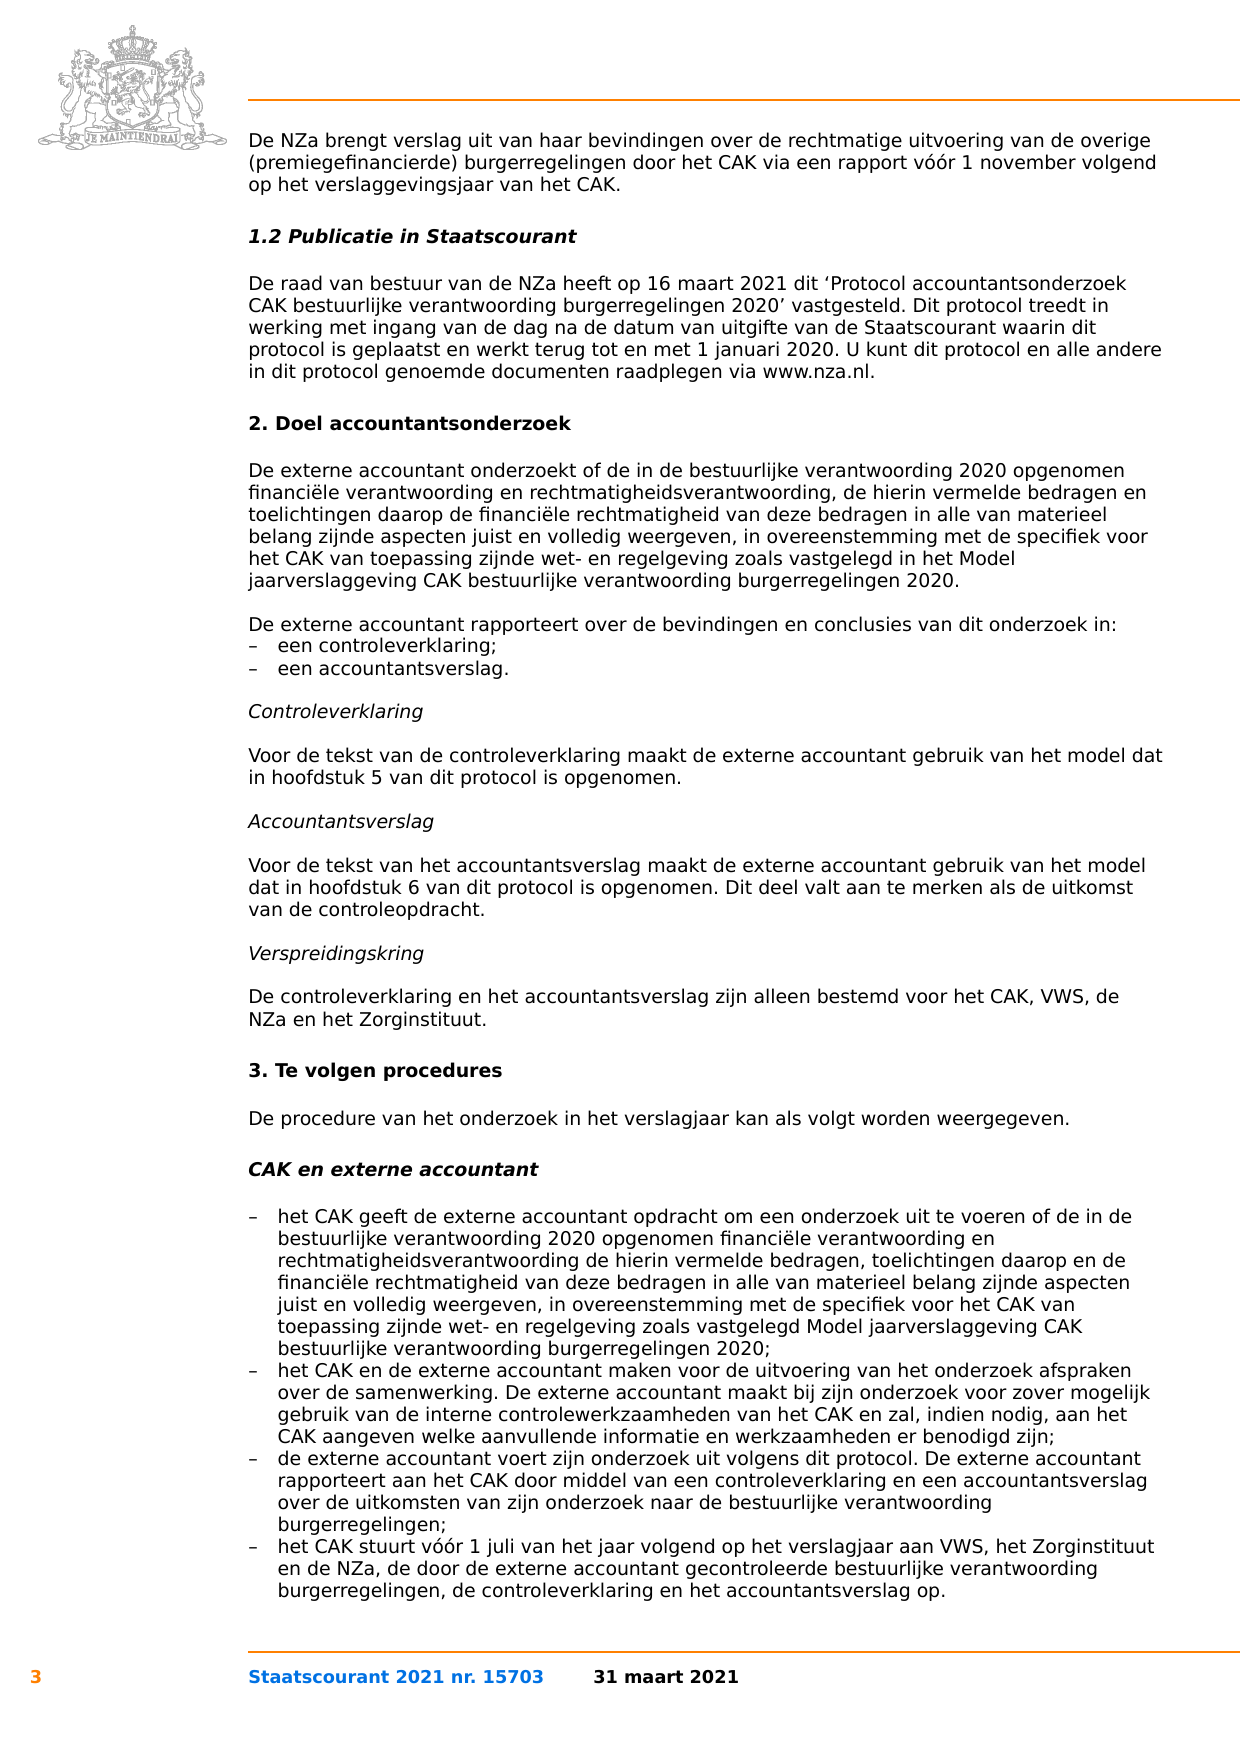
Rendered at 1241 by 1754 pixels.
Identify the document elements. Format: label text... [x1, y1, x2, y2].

subtitle Accountantsverslag [248, 811, 1163, 833]
subtitle 1.2 Publicatie in Staatscourant [248, 226, 1163, 248]
subtitle Controleverklaring [248, 701, 1163, 723]
text – een accountantsverslag. [248, 657, 1163, 679]
text – het CAK geeft de externe accountant opdracht om een onderzoek uit te voeren of de in de bestuurlijke verantwoording 2020 opgenomen financiële verantwoording en rechtmatigheidsverantwoording de hierin vermelde bedragen, toelichtingen daarop en de financiële rechtmatigheid van deze bedragen in alle van materieel belang zijnde aspecten juist en volledig weergeven, in overeenstemming met de specifiek voor het CAK van toepassing zijnde wet- en regelgeving zoals vastgelegd Model jaarverslaggeving CAK bestuurlijke verantwoording burgerregelingen 2020; [248, 1206, 1163, 1360]
text – een controleverklaring; [248, 635, 1163, 657]
text De raad van bestuur van de NZa heeft op 16 maart 2021 dit ‘Protocol accountantsonderzoek CAK bestuurlijke verantwoording burgerregelingen 2020’ vastgesteld. Dit protocol treedt in werking met ingang van de dag na de datum van uitgifte van de Staatscourant waarin dit protocol is geplaatst en werkt terug tot en met 1 januari 2020. U kunt dit protocol en alle andere in dit protocol genoemde documenten raadplegen via www.nza.nl. [248, 273, 1163, 383]
text De externe accountant onderzoekt of de in de bestuurlijke verantwoording 2020 opgenomen financiële verantwoording en rechtmatigheidsverantwoording, de hierin vermelde bedragen en toelichtingen daarop de financiële rechtmatigheid van deze bedragen in alle van materieel belang zijnde aspecten juist en volledig weergeven, in overeenstemming met de specifiek voor het CAK van toepassing zijnde wet- en regelgeving zoals vastgelegd in het Model jaarverslaggeving CAK bestuurlijke verantwoording burgerregelingen 2020. [248, 460, 1163, 592]
subtitle 3. Te volgen procedures [248, 1060, 1163, 1082]
subtitle 2. Doel accountantsonderzoek [248, 413, 1163, 435]
text – het CAK stuurt vóór 1 juli van het jaar volgend op het verslagjaar aan VWS, het Zorginstituut en de NZa, de door de externe accountant gecontroleerde bestuurlijke verantwoording burgerregelingen, de controleverklaring en het accountantsverslag op. [248, 1536, 1163, 1602]
subtitle Verspreidingskring [248, 943, 1163, 964]
text – het CAK en de externe accountant maken voor de uitvoering van het onderzoek afspraken over de samenwerking. De externe accountant maakt bij zijn onderzoek voor zover mogelijk gebruik van de interne controlewerkzaamheden van het CAK en zal, indien nodig, aan het CAK aangeven welke aanvullende informatie en werkzaamheden er benodigd zijn; [248, 1360, 1163, 1448]
text Voor de tekst van de controleverklaring maakt de externe accountant gebruik van het model dat in hoofdstuk 5 van dit protocol is opgenomen. [248, 745, 1163, 789]
text De NZa brengt verslag uit van haar bevindingen over de rechtmatige uitvoering van de overige (premiegefinancierde) burgerregelingen door het CAK via een rapport vóór 1 november volgend op het verslaggevingsjaar van het CAK. [248, 130, 1163, 196]
text Voor de tekst van het accountantsverslag maakt de externe accountant gebruik van het model dat in hoofdstuk 6 van dit protocol is opgenomen. Dit deel valt aan te merken als de uitkomst van de controleopdracht. [248, 855, 1163, 921]
text De procedure van het onderzoek in het verslagjaar kan als volgt worden weergegeven. [248, 1107, 1163, 1129]
text De externe accountant rapporteert over de bevindingen en conclusies van dit onderzoek in: [248, 613, 1163, 635]
text – de externe accountant voert zijn onderzoek uit volgens dit protocol. De externe accountant rapporteert aan het CAK door middel van een controleverklaring en een accountantsverslag over de uitkomsten van zijn onderzoek naar de bestuurlijke verantwoording burgerregelingen; [248, 1448, 1163, 1536]
picture [38, 25, 227, 150]
subtitle CAK en externe accountant [248, 1159, 1163, 1181]
text De controleverklaring en het accountantsverslag zijn alleen bestemd voor het CAK, VWS, de NZa en het Zorginstituut. [248, 986, 1163, 1030]
